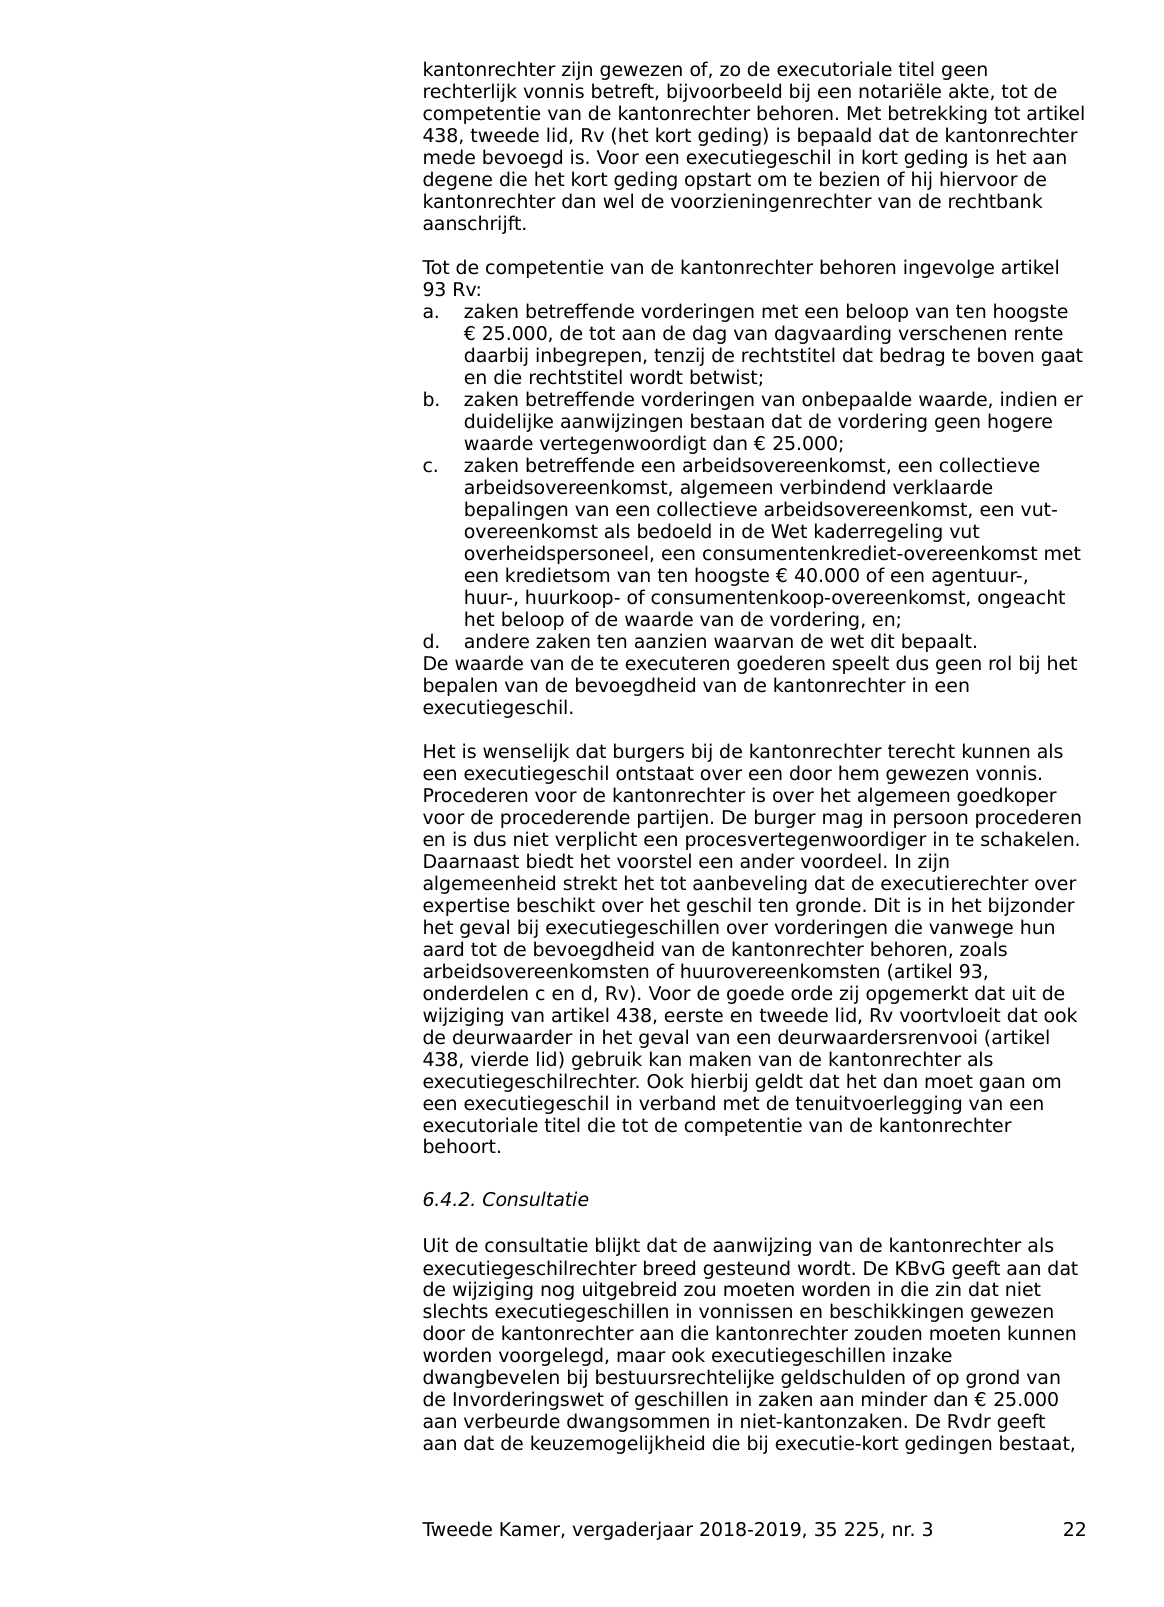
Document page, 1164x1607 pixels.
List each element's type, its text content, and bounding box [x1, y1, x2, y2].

text Tot de competentie van de kantonrechter behoren ingevolge artikel 93 Rv: [422, 257, 1087, 301]
text b. zaken betreffende vorderingen van onbepaalde waarde, indien er duidelijke aanwijzingen bestaan dat de vordering geen hogere waarde vertegenwoordigt dan € 25.000; [422, 389, 1087, 455]
text Het is wenselijk dat burgers bij de kantonrechter terecht kunnen als een executiegeschil ontstaat over een door hem gewezen vonnis. Procederen voor de kantonrechter is over het algemeen goedkoper voor de procederende partijen. De burger mag in persoon procederen en is dus niet verplicht een procesvertegenwoordiger in te schakelen. Daarnaast biedt het voorstel een ander voordeel. In zijn algemeenheid strekt het tot aanbeveling dat de executierechter over expertise beschikt over het geschil ten gronde. Dit is in het bijzonder het geval bij executiegeschillen over vorderingen die vanwege hun aard tot de bevoegdheid van de kantonrechter behoren, zoals arbeidsovereenkomsten of huurovereenkomsten (artikel 93, onderdelen c en d, Rv). Voor de goede orde zij opgemerkt dat uit de wijziging van artikel 438, eerste en tweede lid, Rv voortvloeit dat ook de deurwaarder in het geval van een deurwaardersrenvooi (artikel 438, vierde lid) gebruik kan maken van de kantonrechter als executiegeschilrechter. Ook hierbij geldt dat het dan moet gaan om een executiegeschil in verband met de tenuitvoerlegging van een executoriale titel die tot de competentie van de kantonrechter behoort. [422, 741, 1087, 1158]
text Uit de consultatie blijkt dat de aanwijzing van de kantonrechter als executiegeschilrechter breed gesteund wordt. De KBvG geeft aan dat de wijziging nog uitgebreid zou moeten worden in die zin dat niet slechts executiegeschillen in vonnissen en beschikkingen gewezen door de kantonrechter aan die kantonrechter zouden moeten kunnen worden voorgelegd, maar ook executiegeschillen inzake dwangbevelen bij bestuursrechtelijke geldschulden of op grond van de Invorderingswet of geschillen in zaken aan minder dan € 25.000 aan verbeurde dwangsommen in niet-kantonzaken. De Rvdr geeft aan dat de keuzemogelijkheid die bij executie-kort gedingen bestaat, [422, 1235, 1087, 1455]
text kantonrechter zijn gewezen of, zo de executoriale titel geen rechterlijk vonnis betreft, bijvoorbeeld bij een notariële akte, tot de competentie van de kantonrechter behoren. Met betrekking tot artikel 438, tweede lid, Rv (het kort geding) is bepaald dat de kantonrechter mede bevoegd is. Voor een executiegeschil in kort geding is het aan degene die het kort geding opstart om te bezien of hij hiervoor de kantonrechter dan wel de voorzieningenrechter van de rechtbank aanschrijft. [422, 59, 1087, 235]
text d. andere zaken ten aanzien waarvan de wet dit bepaalt. [422, 631, 1087, 653]
text De waarde van de te executeren goederen speelt dus geen rol bij het bepalen van de bevoegdheid van de kantonrechter in een executiegeschil. [422, 653, 1087, 719]
text c. zaken betreffende een arbeidsovereenkomst, een collectieve arbeidsovereenkomst, algemeen verbindend verklaarde bepalingen van een collectieve arbeidsovereenkomst, een vut-overeenkomst als bedoeld in de Wet kaderregeling vut overheidspersoneel, een consumentenkrediet-overeenkomst met een kredietsom van ten hoogste € 40.000 of een agentuur-, huur-, huurkoop- of consumentenkoop-overeenkomst, ongeacht het beloop of de waarde van de vordering, en; [422, 455, 1087, 631]
subtitle 6.4.2. Consultatie [422, 1188, 1087, 1210]
text a. zaken betreffende vorderingen met een beloop van ten hoogste € 25.000, de tot aan de dag van dagvaarding verschenen rente daarbij inbegrepen, tenzij de rechtstitel dat bedrag te boven gaat en die rechtstitel wordt betwist; [422, 301, 1087, 389]
